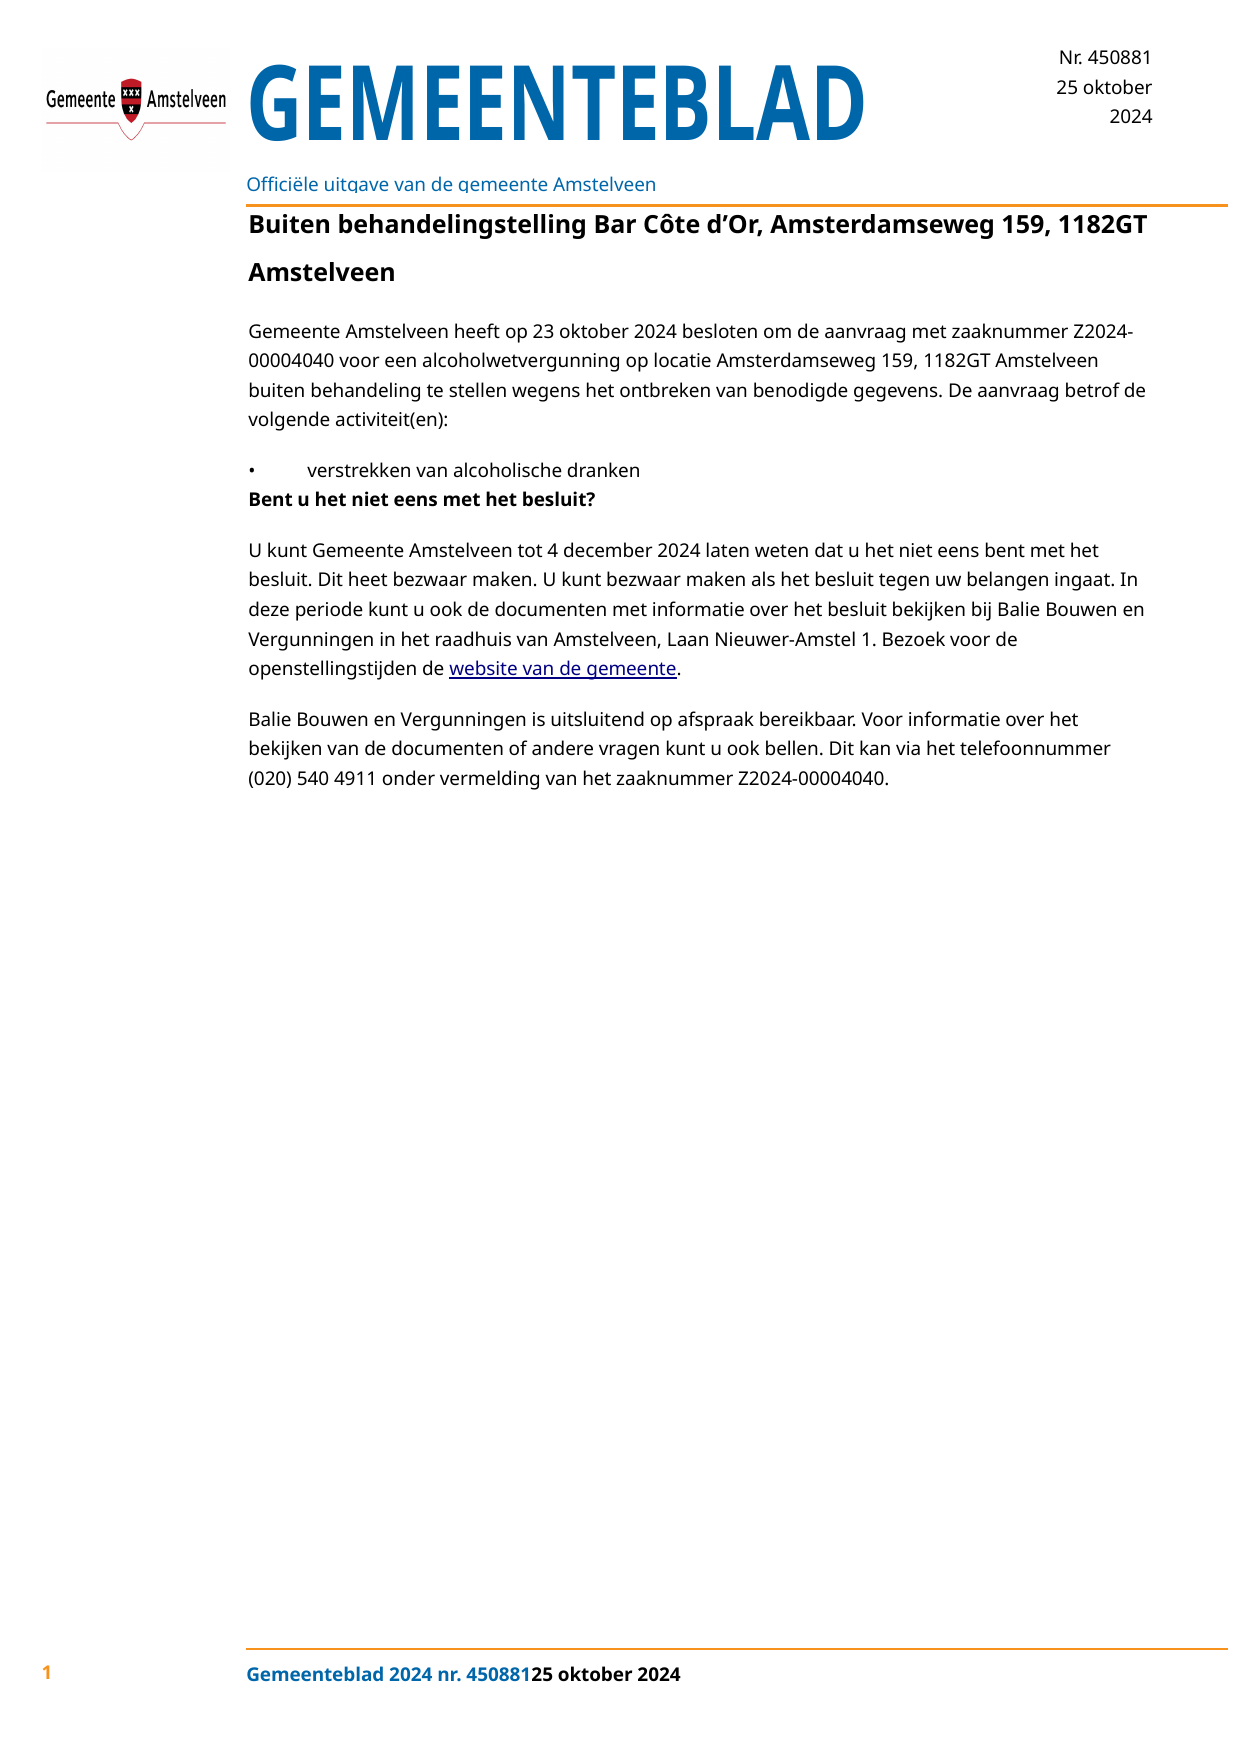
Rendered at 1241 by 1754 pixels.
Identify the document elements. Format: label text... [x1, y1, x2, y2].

picture [41, 47, 231, 172]
text Bent u het niet eens met het besluit? [248, 487, 1152, 512]
text Buiten behandelingstelling Bar Côte d’Or, Amsterdamseweg 159, 1182GT Amstelveen [248, 207, 1152, 288]
text Gemeente Amstelveen heeft op 23 oktober 2024 besloten om de aanvraag met zaaknummer Z2024-00004040 voor een alcoholwetvergunning op locatie Amsterdamseweg 159, 1182GT Amstelveen buiten behandeling te stellen wegens het ontbreken van benodigde gegevens. De aanvraag betrof de volgende activiteit(en): [248, 318, 1152, 432]
list verstrekken van alcoholische dranken [248, 457, 1152, 483]
text Balie Bouwen en Vergunningen is uitsluitend op afspraak bereikbaar. Voor informatie over het bekijken van de documenten of andere vragen kunt u ook bellen. Dit kan via het telefoonnummer (020) 540 4911 onder vermelding van het zaaknummer Z2024-00004040. [248, 706, 1152, 791]
text U kunt Gemeente Amstelveen tot 4 december 2024 laten weten dat u het niet eens bent met het besluit. Dit heet bezwaar maken. U kunt bezwaar maken als het besluit tegen uw belangen ingaat. In deze periode kunt u ook de documenten met informatie over het besluit bekijken bij Balie Bouwen en Vergunningen in het raadhuis van Amstelveen, Laan Nieuwer-Amstel 1. Bezoek voor de openstellingstijden de website van de gemeente. [248, 537, 1152, 681]
